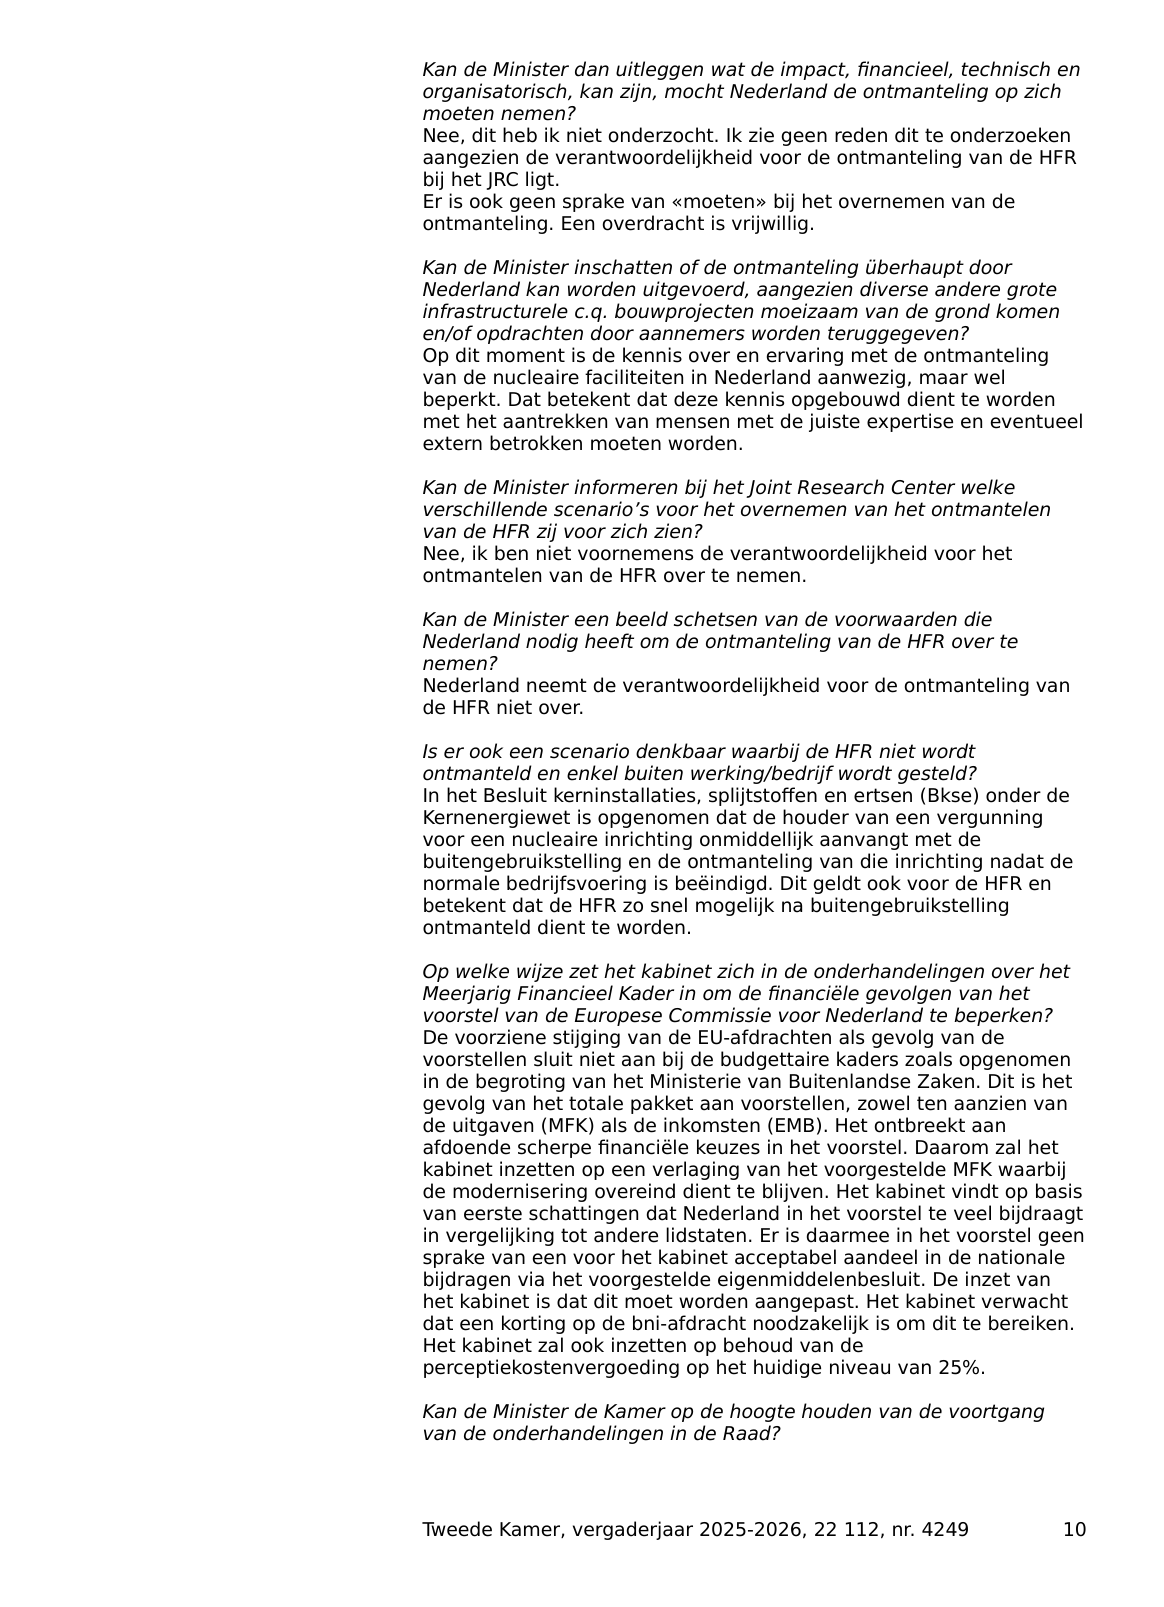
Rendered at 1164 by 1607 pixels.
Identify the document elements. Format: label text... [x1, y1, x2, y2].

text Nederland neemt de verantwoordelijkheid voor de ontmanteling van de HFR niet over. [422, 675, 1087, 719]
text De voorziene stijging van de EU-afdrachten als gevolg van de voorstellen sluit niet aan bij de budgettaire kaders zoals opgenomen in de begroting van het Ministerie van Buitenlandse Zaken. Dit is het gevolg van het totale pakket aan voorstellen, zowel ten aanzien van de uitgaven (MFK) als de inkomsten (EMB). Het ontbreekt aan afdoende scherpe financiële keuzes in het voorstel. Daarom zal het kabinet inzetten op een verlaging van het voorgestelde MFK waarbij de modernisering overeind dient te blijven. Het kabinet vindt op basis van eerste schattingen dat Nederland in het voorstel te veel bijdraagt in vergelijking tot andere lidstaten. Er is daarmee in het voorstel geen sprake van een voor het kabinet acceptabel aandeel in de nationale bijdragen via het voorgestelde eigenmiddelenbesluit. De inzet van het kabinet is dat dit moet worden aangepast. Het kabinet verwacht dat een korting op de bni-afdracht noodzakelijk is om dit te bereiken. Het kabinet zal ook inzetten op behoud van de perceptiekostenvergoeding op het huidige niveau van 25%. [422, 1027, 1087, 1379]
text Er is ook geen sprake van «moeten» bij het overnemen van de ontmanteling. Een overdracht is vrijwillig. [422, 191, 1087, 235]
text Kan de Minister dan uitleggen wat de impact, financieel, technisch en organisatorisch, kan zijn, mocht Nederland de ontmanteling op zich moeten nemen? [422, 59, 1087, 125]
text Kan de Minister een beeld schetsen van de voorwaarden die Nederland nodig heeft om de ontmanteling van de HFR over te nemen? [422, 609, 1087, 675]
text Nee, ik ben niet voornemens de verantwoordelijkheid voor het ontmantelen van de HFR over te nemen. [422, 543, 1087, 587]
text Kan de Minister inschatten of de ontmanteling überhaupt door Nederland kan worden uitgevoerd, aangezien diverse andere grote infrastructurele c.q. bouwprojecten moeizaam van de grond komen en/of opdrachten door aannemers worden teruggegeven? [422, 257, 1087, 345]
text Op dit moment is de kennis over en ervaring met de ontmanteling van de nucleaire faciliteiten in Nederland aanwezig, maar wel beperkt. Dat betekent dat deze kennis opgebouwd dient te worden met het aantrekken van mensen met de juiste expertise en eventueel extern betrokken moeten worden. [422, 345, 1087, 455]
text In het Besluit kerninstallaties, splijtstoffen en ertsen (Bkse) onder de Kernenergiewet is opgenomen dat de houder van een vergunning voor een nucleaire inrichting onmiddellijk aanvangt met de buitengebruikstelling en de ontmanteling van die inrichting nadat de normale bedrijfsvoering is beëindigd. Dit geldt ook voor de HFR en betekent dat de HFR zo snel mogelijk na buitengebruikstelling ontmanteld dient te worden. [422, 785, 1087, 939]
text Nee, dit heb ik niet onderzocht. Ik zie geen reden dit te onderzoeken aangezien de verantwoordelijkheid voor de ontmanteling van de HFR bij het JRC ligt. [422, 125, 1087, 191]
text Is er ook een scenario denkbaar waarbij de HFR niet wordt ontmanteld en enkel buiten werking/bedrijf wordt gesteld? [422, 741, 1087, 785]
text Kan de Minister de Kamer op de hoogte houden van de voortgang van de onderhandelingen in de Raad? [422, 1401, 1087, 1445]
text Op welke wijze zet het kabinet zich in de onderhandelingen over het Meerjarig Financieel Kader in om de financiële gevolgen van het voorstel van de Europese Commissie voor Nederland te beperken? [422, 961, 1087, 1027]
text Kan de Minister informeren bij het Joint Research Center welke verschillende scenario’s voor het overnemen van het ontmantelen van de HFR zij voor zich zien? [422, 477, 1087, 543]
